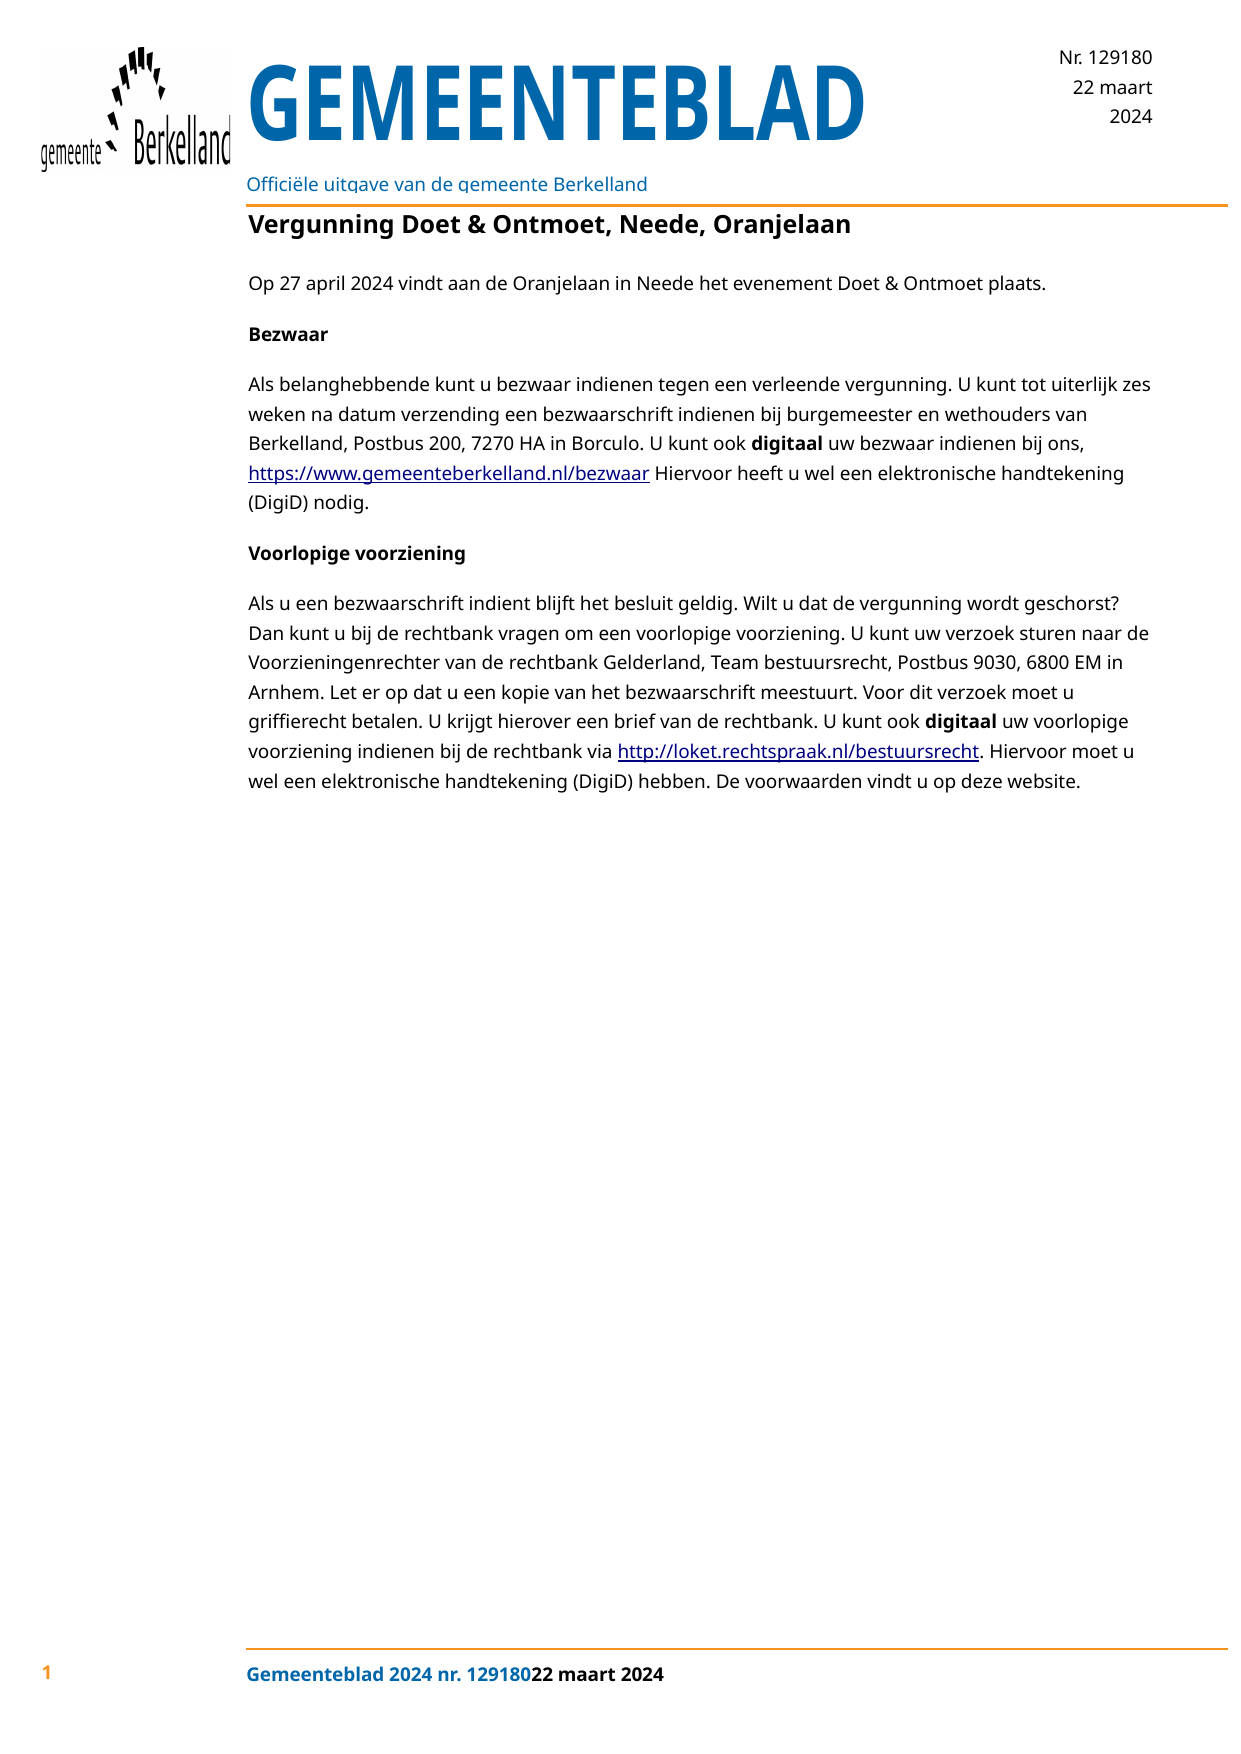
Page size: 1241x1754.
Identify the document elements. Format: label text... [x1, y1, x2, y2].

text Als u een bezwaarschrift indient blijft het besluit geldig. Wilt u dat de vergunning wordt geschorst? Dan kunt u bij de rechtbank vragen om een voorlopige voorziening. U kunt uw verzoek sturen naar de Voorzieningenrechter van de rechtbank Gelderland, Team bestuursrecht, Postbus 9030, 6800 EM in Arnhem. Let er op dat u een kopie van het bezwaarschrift meestuurt. Voor dit verzoek moet u griffierecht betalen. U krijgt hierover een brief van de rechtbank. U kunt ook digitaal uw voorlopige voorziening indienen bij de rechtbank via http://loket.rechtspraak.nl/bestuursrecht. Hiervoor moet u wel een elektronische handtekening (DigiD) hebben. De voorwaarden vindt u op deze website. [248, 590, 1152, 793]
text Vergunning Doet & Ontmoet, Neede, Oranjelaan [248, 207, 1152, 241]
text Als belanghebbende kunt u bezwaar indienen tegen een verleende vergunning. U kunt tot uiterlijk zes weken na datum verzending een bezwaarschrift indienen bij burgemeester en wethouders van Berkelland, Postbus 200, 7270 HA in Borculo. U kunt ook digitaal uw bezwaar indienen bij ons, https://www.gemeenteberkelland.nl/bezwaar Hiervoor heeft u wel een elektronische handtekening (DigiD) nodig. [248, 371, 1152, 515]
text Op 27 april 2024 vindt aan de Oranjelaan in Neede het evenement Doet & Ontmoet plaats. [248, 270, 1152, 296]
picture [41, 47, 231, 172]
text Bezwaar [248, 321, 1152, 346]
text Voorlopige voorziening [248, 540, 1152, 566]
